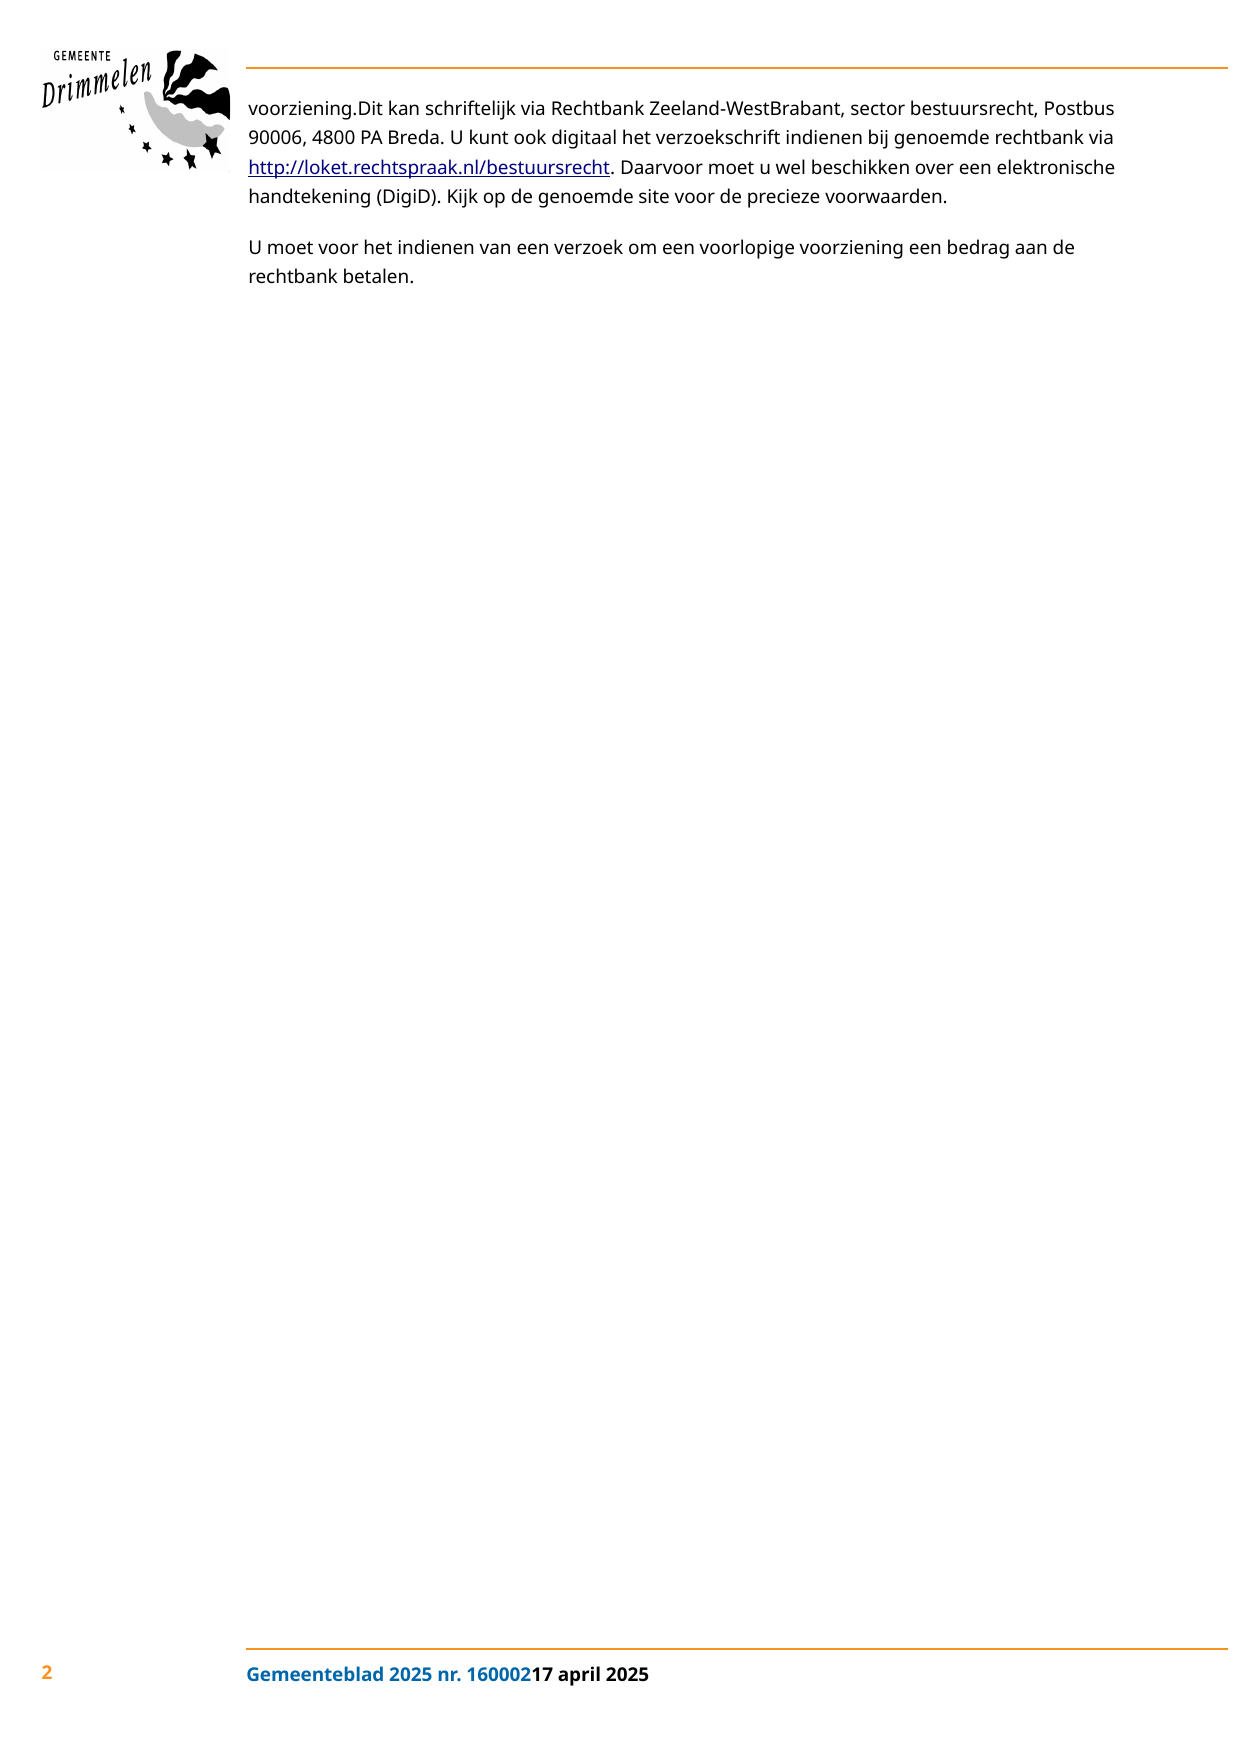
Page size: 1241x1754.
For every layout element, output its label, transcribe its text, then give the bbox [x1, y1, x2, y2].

text voorziening.Dit kan schriftelijk via Rechtbank Zeeland-WestBrabant, sector bestuursrecht, Postbus 90006, 4800 PA Breda. U kunt ook digitaal het verzoekschrift indienen bij genoemde rechtbank via http://loket.rechtspraak.nl/bestuursrecht. Daarvoor moet u wel beschikken over een elektronische handtekening (DigiD). Kijk op de genoemde site voor de precieze voorwaarden. [248, 95, 1152, 209]
picture [41, 47, 231, 172]
text U moet voor het indienen van een verzoek om een voorlopige voorziening een bedrag aan de rechtbank betalen. [248, 234, 1152, 289]
